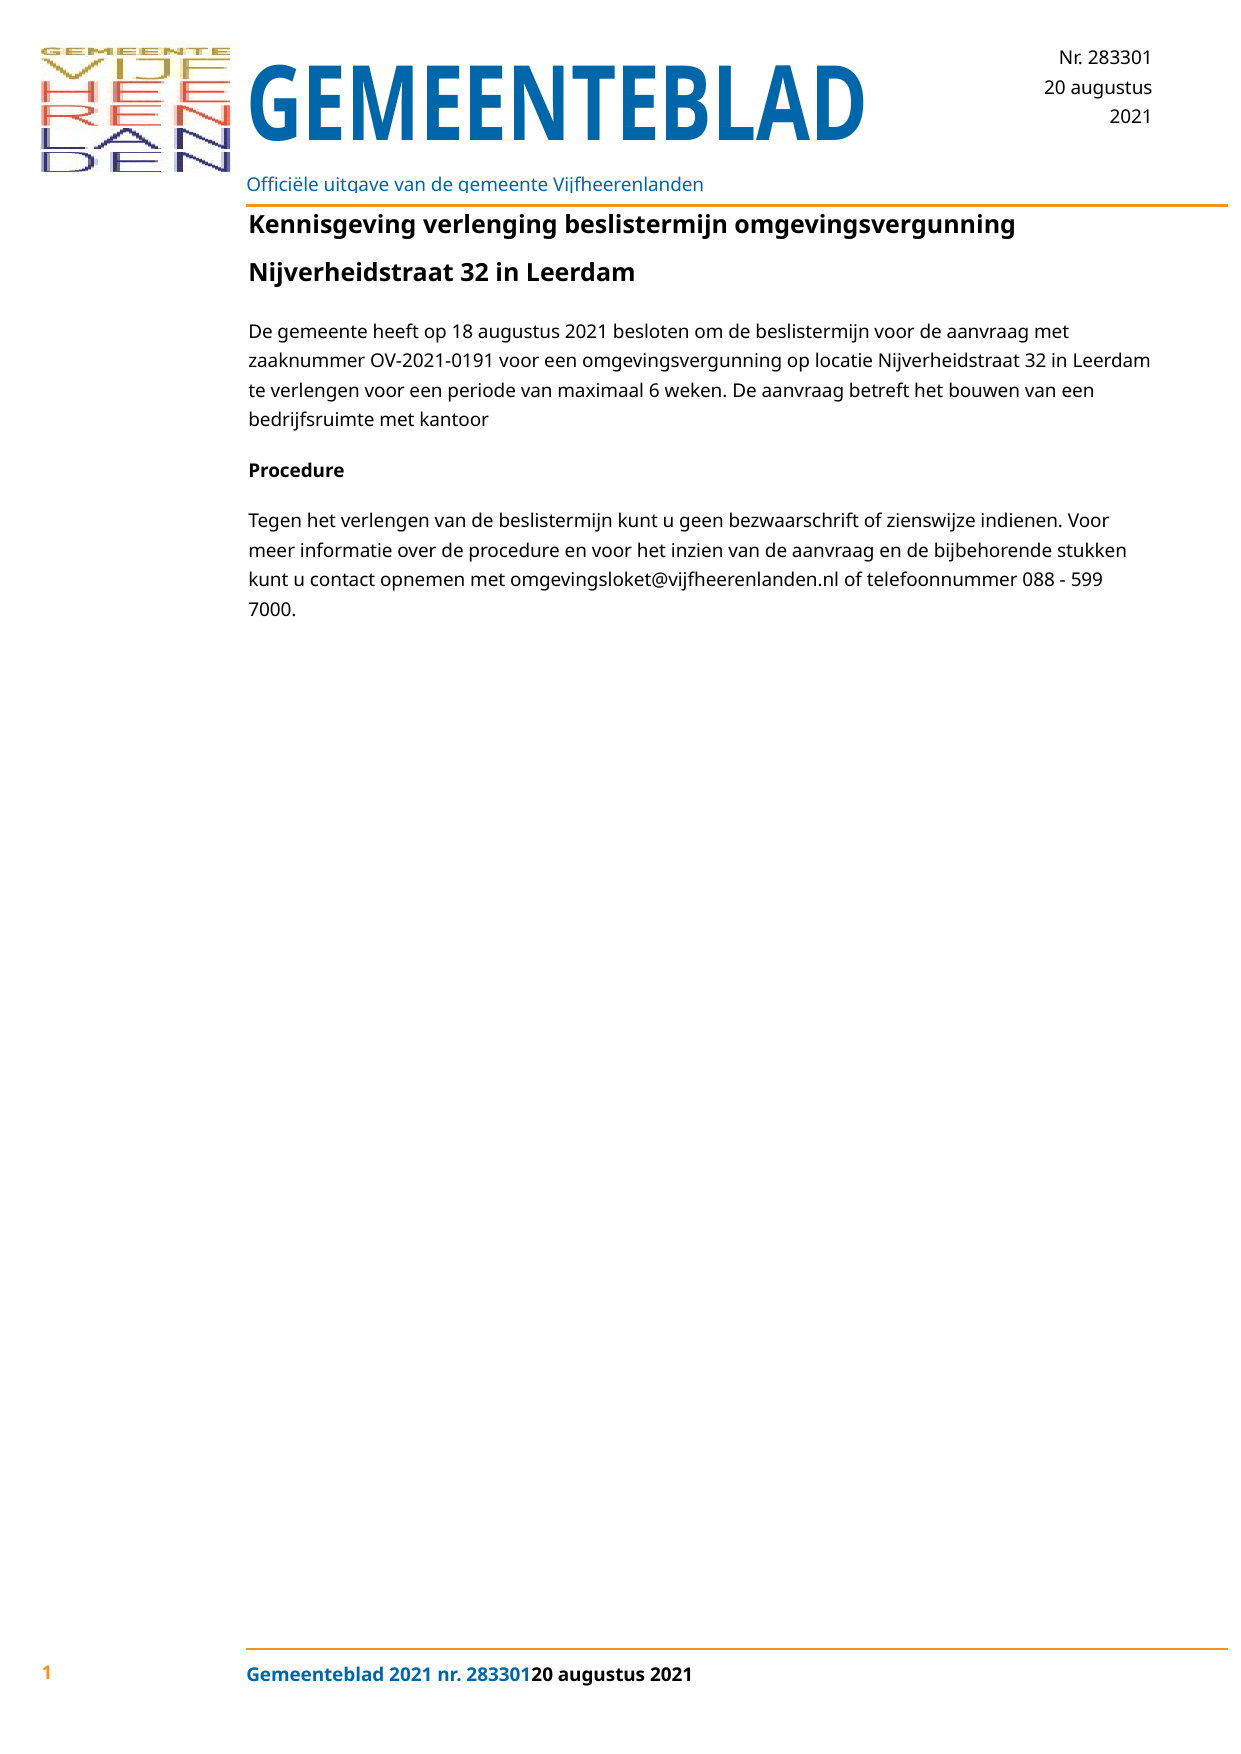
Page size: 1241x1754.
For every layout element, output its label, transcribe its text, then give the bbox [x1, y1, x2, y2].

text Tegen het verlengen van de beslistermijn kunt u geen bezwaarschrift of zienswijze indienen. Voor meer informatie over de procedure en voor het inzien van de aanvraag en de bijbehorende stukken kunt u contact opnemen met omgevingsloket@vijfheerenlanden.nl of telefoonnummer 088 - 599 7000. [248, 507, 1152, 622]
text Procedure [248, 457, 1152, 483]
picture [41, 47, 231, 172]
text De gemeente heeft op 18 augustus 2021 besloten om de beslistermijn voor de aanvraag met zaaknummer OV-2021-0191 voor een omgevingsvergunning op locatie Nijverheidstraat 32 in Leerdam te verlengen voor een periode van maximaal 6 weken. De aanvraag betreft het bouwen van een bedrijfsruimte met kantoor [248, 318, 1152, 432]
text Kennisgeving verlenging beslistermijn omgevingsvergunning Nijverheidstraat 32 in Leerdam [248, 207, 1152, 288]
